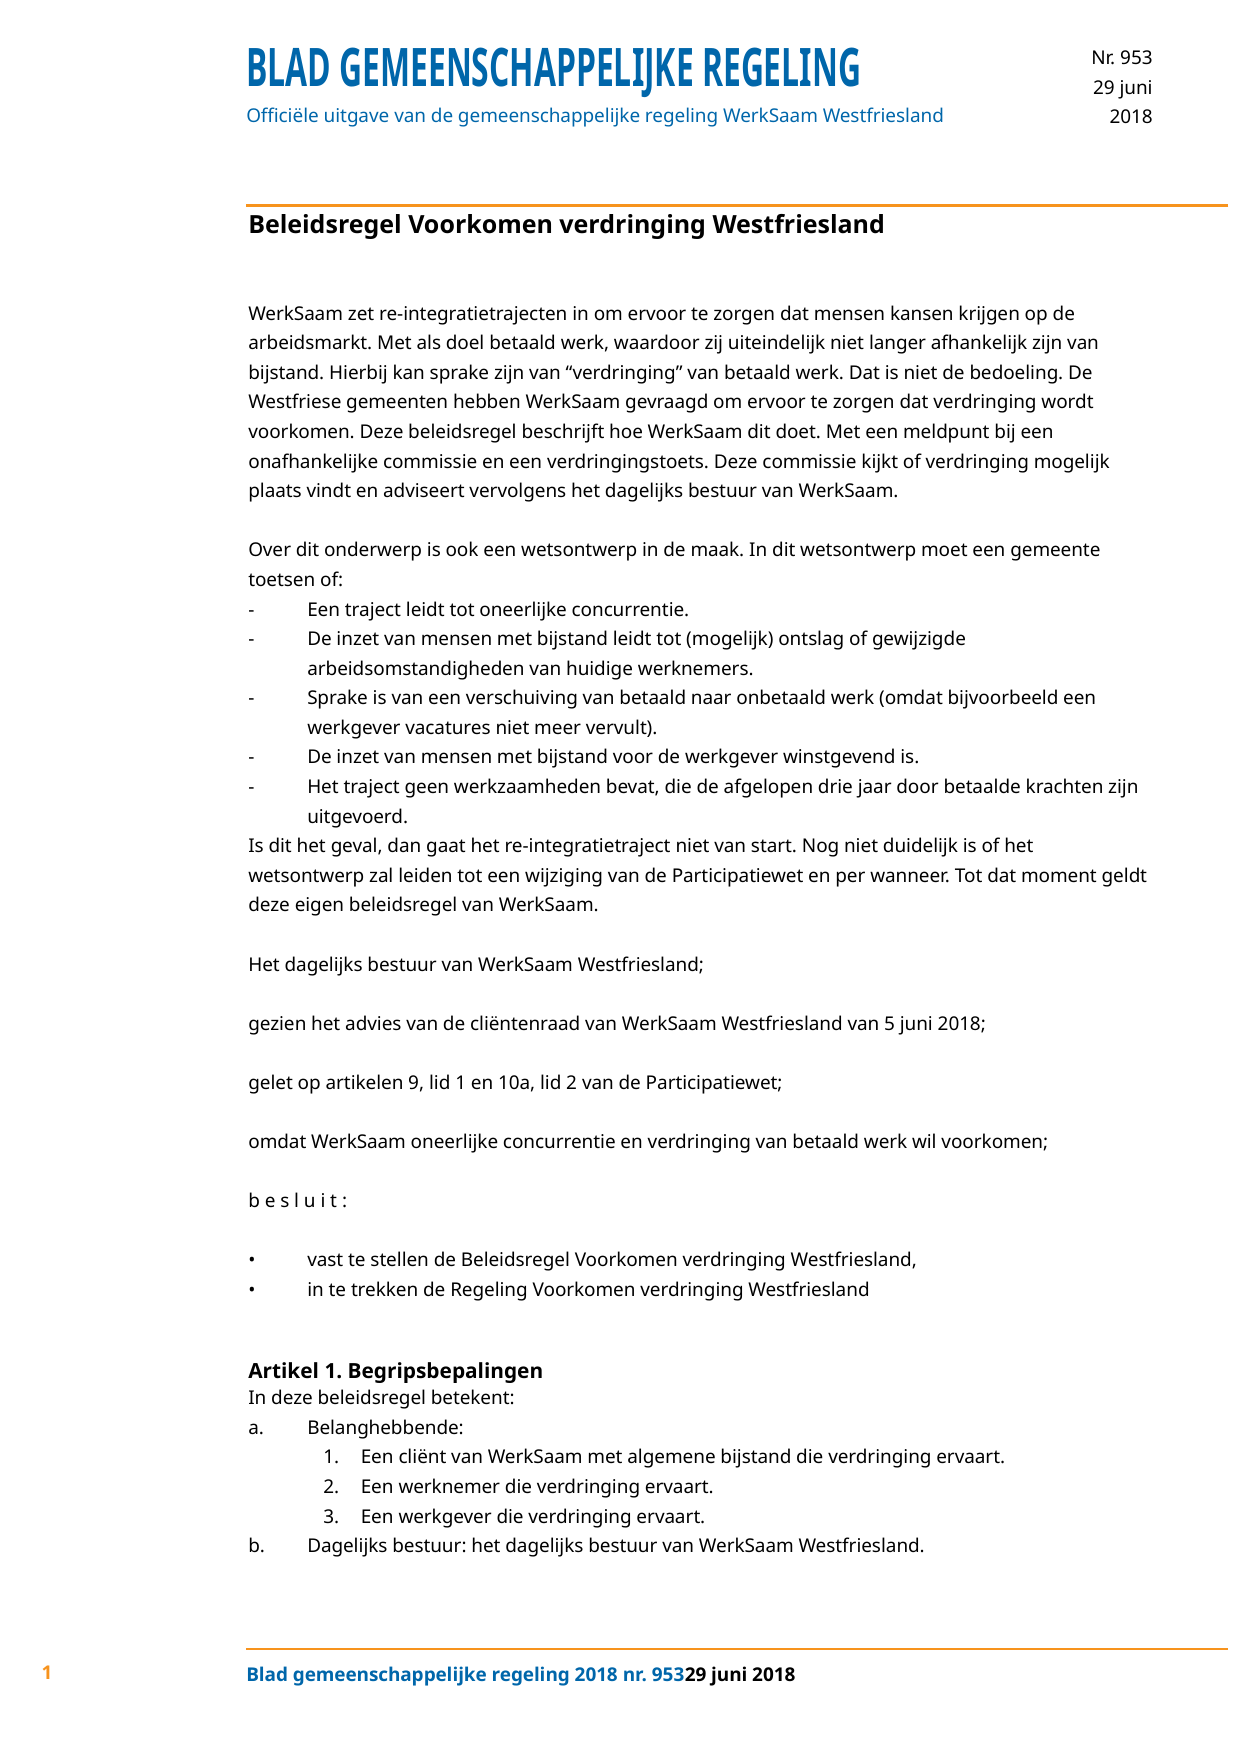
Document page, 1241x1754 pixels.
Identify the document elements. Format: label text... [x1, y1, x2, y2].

list De inzet van mensen met bijstand voor de werkgever winstgevend is. [248, 744, 1152, 769]
text b e s l u i t : [248, 1187, 1152, 1213]
text Artikel 1. Begripsbepalingen [248, 1356, 1152, 1384]
text WerkSaam zet re-integratietrajecten in om ervoor te zorgen dat mensen kansen krijgen op de arbeidsmarkt. Met als doel betaald werk, waardoor zij uiteindelijk niet langer afhankelijk zijn van bijstand. Hierbij kan sprake zijn van “verdringing” van betaald werk. Dat is niet de bedoeling. De Westfriese gemeenten hebben WerkSaam gevraagd om ervoor te zorgen dat verdringing wordt voorkomen. Deze beleidsregel beschrijft hoe WerkSaam dit doet. Met een meldpunt bij een onafhankelijke commissie en een verdringingstoets. Deze commissie kijkt of verdringing mogelijk plaats vindt en adviseert vervolgens het dagelijks bestuur van WerkSaam. [248, 300, 1152, 503]
text gezien het advies van de cliëntenraad van WerkSaam Westfriesland van 5 juni 2018; [248, 1010, 1152, 1036]
picture [41, 47, 231, 172]
text In deze beleidsregel betekent: [248, 1384, 1152, 1410]
text Is dit het geval, dan gaat het re-integratietraject niet van start. Nog niet duidelijk is of het wetsontwerp zal leiden tot een wijziging van de Participatiewet en per wanneer. Tot dat moment geldt deze eigen beleidsregel van WerkSaam. [248, 832, 1152, 917]
list vast te stellen de Beleidsregel Voorkomen verdringing Westfriesland, [248, 1247, 1152, 1272]
list Een werkgever die verdringing ervaart. [323, 1503, 1152, 1529]
text omdat WerkSaam oneerlijke concurrentie en verdringing van betaald werk wil voorkomen; [248, 1128, 1152, 1154]
list in te trekken de Regeling Voorkomen verdringing Westfriesland [248, 1276, 1152, 1302]
text Beleidsregel Voorkomen verdringing Westfriesland [248, 207, 1152, 241]
text Het dagelijks bestuur van WerkSaam Westfriesland; [248, 951, 1152, 976]
list Het traject geen werkzaamheden bevat, die de afgelopen drie jaar door betaalde krachten zijn uitgevoerd. [248, 773, 1152, 828]
text gelet op artikelen 9, lid 1 en 10a, lid 2 van de Participatiewet; [248, 1069, 1152, 1095]
list Belanghebbende: [248, 1414, 1152, 1440]
list Een werknemer die verdringing ervaart. [323, 1473, 1152, 1499]
text Over dit onderwerp is ook een wetsontwerp in de maak. In dit wetsontwerp moet een gemeente toetsen of: [248, 537, 1152, 592]
list Een cliënt van WerkSaam met algemene bijstand die verdringing ervaart. [323, 1444, 1152, 1469]
list De inzet van mensen met bijstand leidt tot (mogelijk) ontslag of gewijzigde arbeidsomstandigheden van huidige werknemers. [248, 625, 1152, 681]
list Dagelijks bestuur: het dagelijks bestuur van WerkSaam Westfriesland. [248, 1532, 1152, 1558]
list Een traject leidt tot oneerlijke concurrentie. [248, 596, 1152, 621]
list Sprake is van een verschuiving van betaald naar onbetaald werk (omdat bijvoorbeeld een werkgever vacatures niet meer vervult). [248, 684, 1152, 740]
